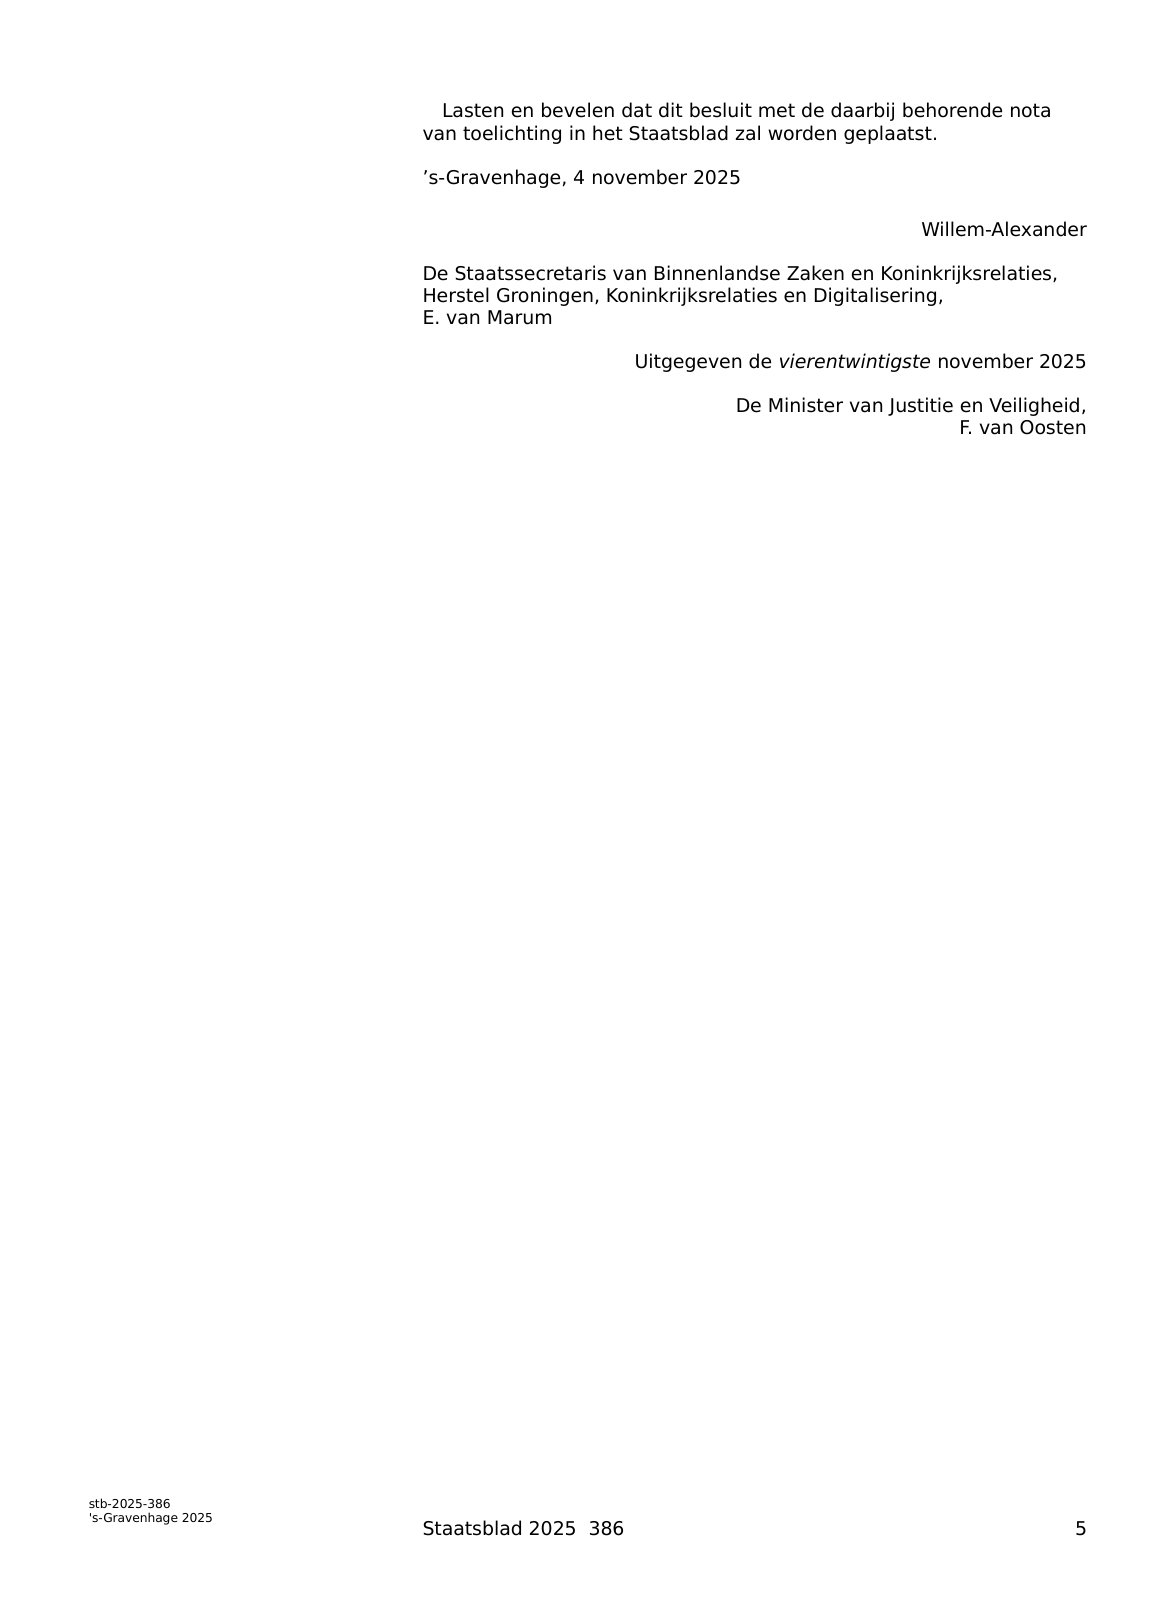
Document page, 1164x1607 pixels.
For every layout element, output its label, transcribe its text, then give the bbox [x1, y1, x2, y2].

text stb-2025-386 [88, 1497, 323, 1511]
text De Staatssecretaris van Binnenlandse Zaken en Koninkrijksrelaties, Herstel Groningen, Koninkrijksrelaties en Digitalisering, E. van Marum [422, 263, 1087, 329]
text 's-Gravenhage 2025 [88, 1511, 323, 1525]
text Willem-Alexander [422, 218, 1087, 241]
text ’s-Gravenhage, 4 november 2025 [422, 167, 1087, 188]
text Uitgegeven de vierentwintigste november 2025 [422, 351, 1087, 373]
text De Minister van Justitie en Veiligheid, F. van Oosten [422, 395, 1087, 439]
text Lasten en bevelen dat dit besluit met de daarbij behorende nota van toelichting in het Staatsblad zal worden geplaatst. [422, 100, 1087, 144]
